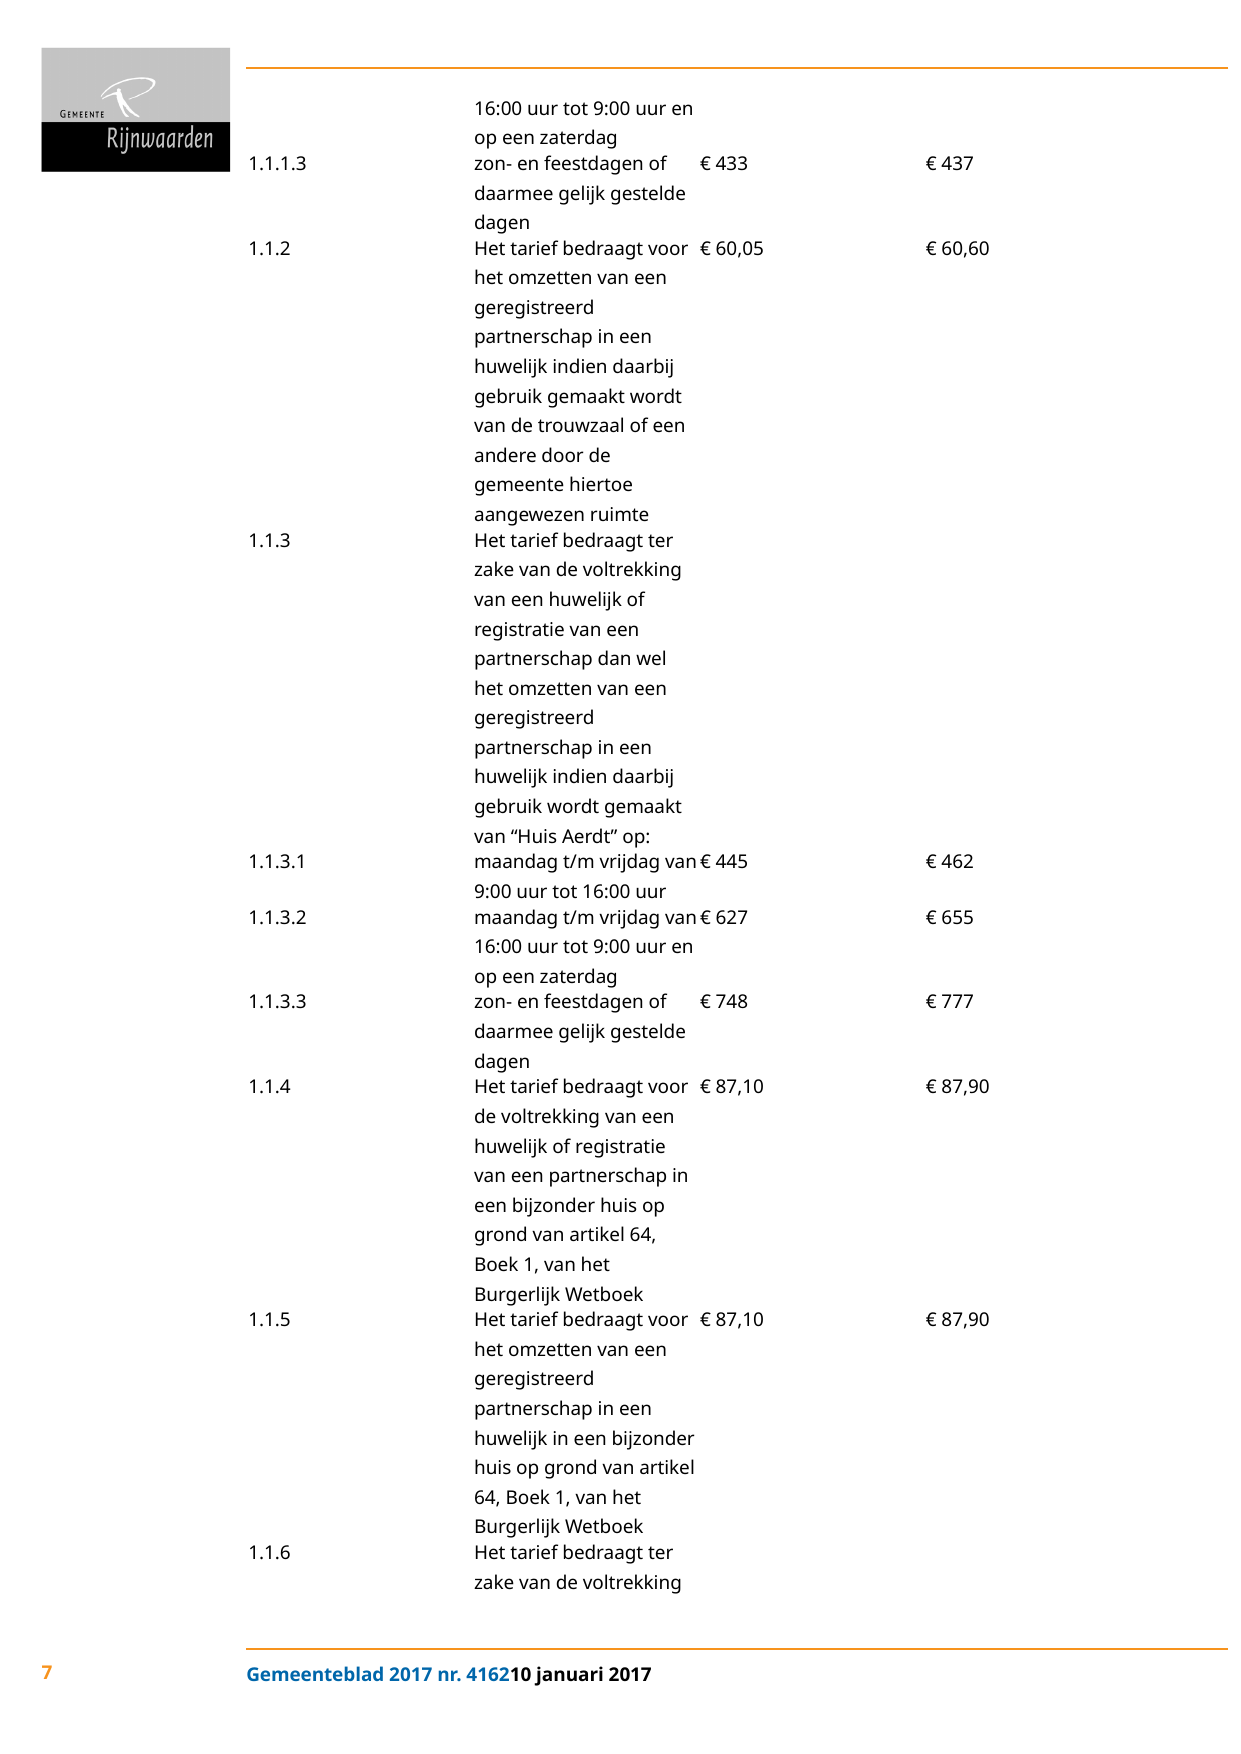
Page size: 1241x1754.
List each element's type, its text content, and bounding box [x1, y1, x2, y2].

table_cell [700, 1539, 926, 1594]
table_cell [926, 95, 1152, 150]
table_cell € 445 [700, 849, 926, 904]
picture [41, 47, 231, 172]
table_cell 1.1.5 [248, 1306, 474, 1539]
table_cell zon- en feestdagen of daarmee gelijk gestelde dagen [474, 150, 700, 235]
table_cell € 60,05 [700, 235, 926, 527]
table_cell Het tarief bedraagt ter zake van de voltrekking van een huwelijk of registratie van een partnerschap dan wel het omzetten van een geregistreerd partnerschap in een huwelijk indien daarbij gebruik wordt gemaakt van “Huis Aerdt” op: [474, 527, 700, 848]
table_cell [926, 527, 1152, 848]
table_cell € 87,90 [926, 1074, 1152, 1306]
table_cell € 60,60 [926, 235, 1152, 527]
table_cell € 627 [700, 904, 926, 989]
table_cell [700, 527, 926, 848]
table_cell [700, 95, 926, 150]
table_cell € 462 [926, 849, 1152, 904]
table_cell € 655 [926, 904, 1152, 989]
table_cell Het tarief bedraagt voor het omzetten van een geregistreerd partnerschap in een huwelijk indien daarbij gebruik gemaakt wordt van de trouwzaal of een andere door de gemeente hiertoe aangewezen ruimte [474, 235, 700, 527]
table_cell [926, 1539, 1152, 1594]
table_cell maandag t/m vrijdag van 9:00 uur tot 16:00 uur [474, 849, 700, 904]
table_cell Het tarief bedraagt voor het omzetten van een geregistreerd partnerschap in een huwelijk in een bijzonder huis op grond van artikel 64, Boek 1, van het Burgerlijk Wetboek [474, 1306, 700, 1539]
table_cell 16:00 uur tot 9:00 uur en op een zaterdag [474, 95, 700, 150]
table_cell € 87,10 [700, 1074, 926, 1306]
table_cell Het tarief bedraagt voor de voltrekking van een huwelijk of registratie van een partnerschap in een bijzonder huis op grond van artikel 64, Boek 1, van het Burgerlijk Wetboek [474, 1074, 700, 1306]
table_cell 1.1.1.3 [248, 150, 474, 235]
table_cell € 748 [700, 989, 926, 1074]
table_cell 1.1.4 [248, 1074, 474, 1306]
table_cell € 87,90 [926, 1306, 1152, 1539]
table_cell 1.1.3.3 [248, 989, 474, 1074]
table_cell 1.1.6 [248, 1539, 474, 1594]
table_cell € 433 [700, 150, 926, 235]
table_cell [248, 95, 474, 150]
table_cell € 87,10 [700, 1306, 926, 1539]
table_cell 1.1.3 [248, 527, 474, 848]
table_cell zon- en feestdagen of daarmee gelijk gestelde dagen [474, 989, 700, 1074]
table_cell € 777 [926, 989, 1152, 1074]
table_cell 1.1.3.1 [248, 849, 474, 904]
table_cell € 437 [926, 150, 1152, 235]
table_cell maandag t/m vrijdag van 16:00 uur tot 9:00 uur en op een zaterdag [474, 904, 700, 989]
table_cell 1.1.2 [248, 235, 474, 527]
table_cell 1.1.3.2 [248, 904, 474, 989]
table_cell Het tarief bedraagt ter zake van de voltrekking [474, 1539, 700, 1594]
